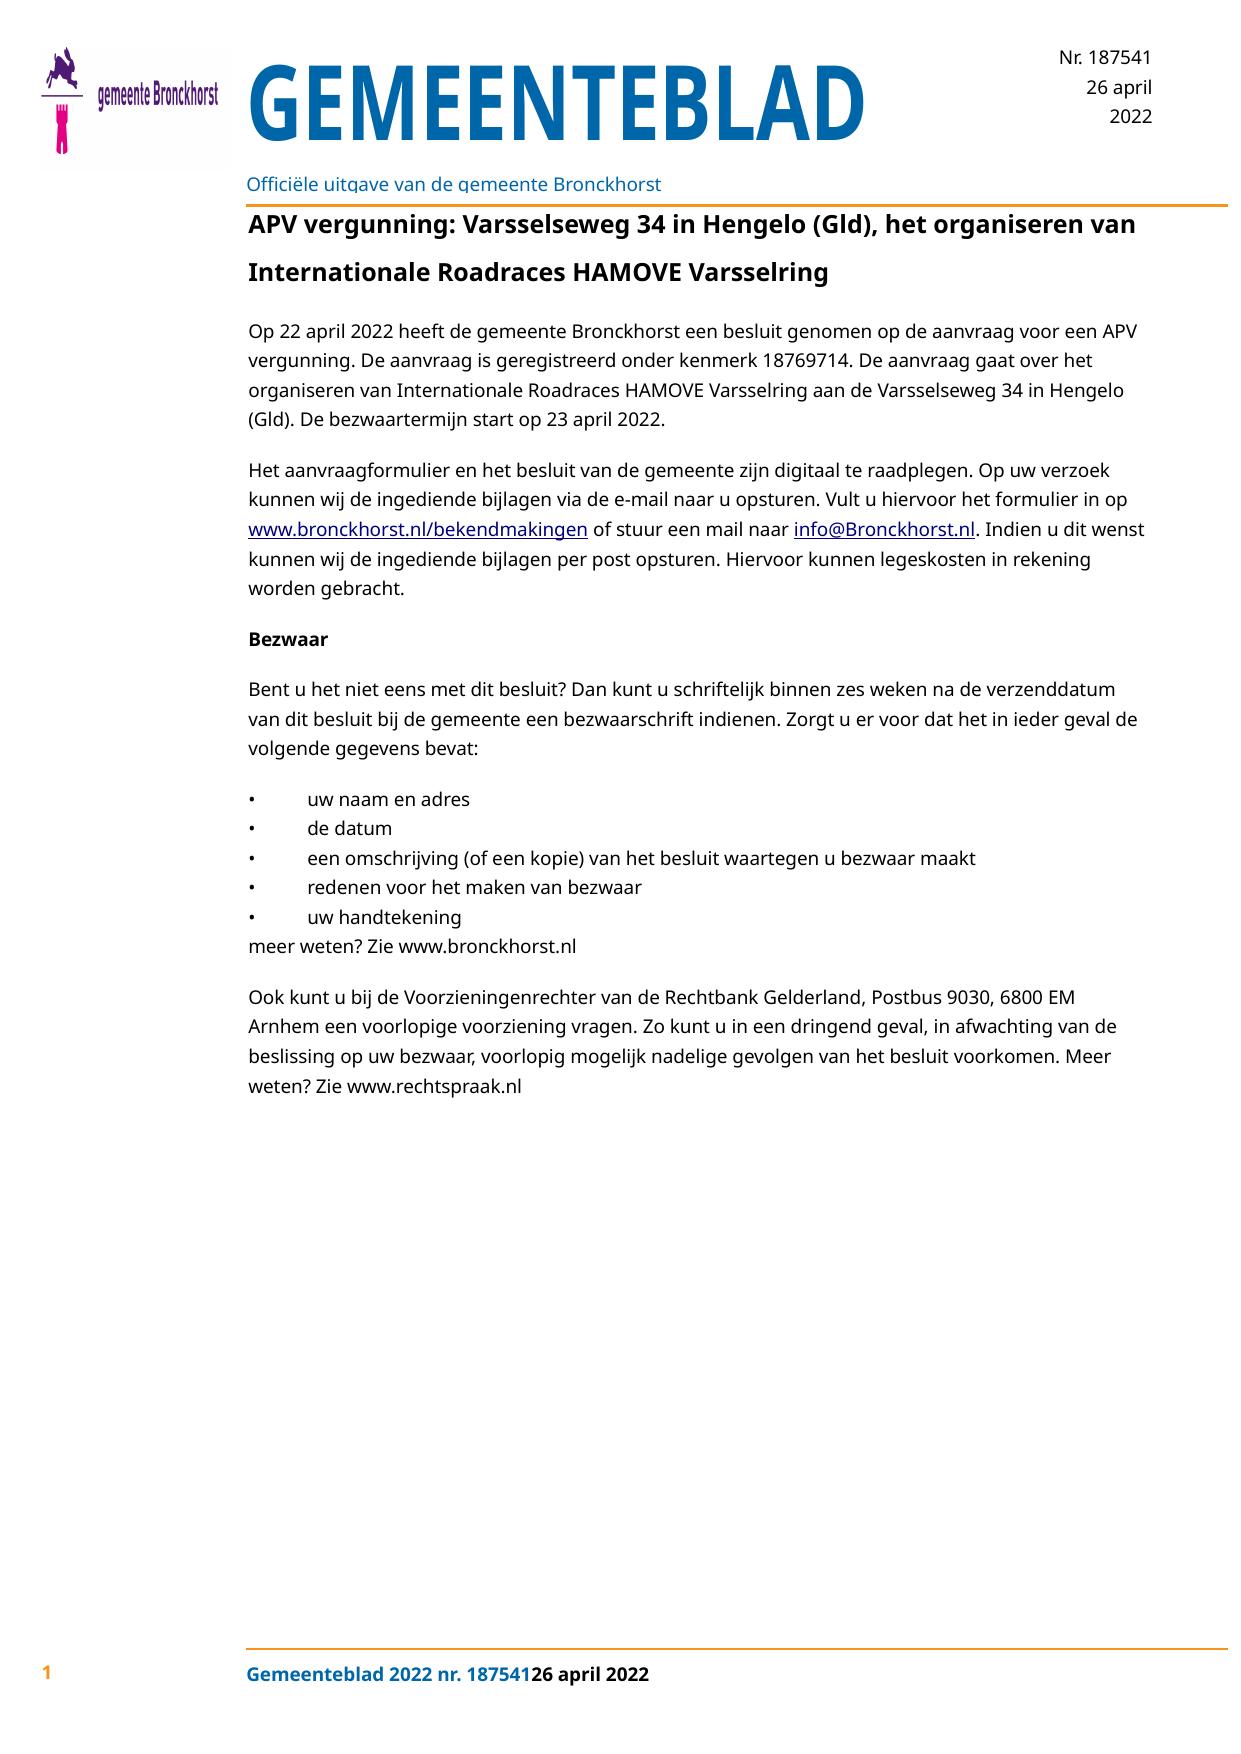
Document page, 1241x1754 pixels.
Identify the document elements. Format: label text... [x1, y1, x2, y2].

text Bent u het niet eens met dit besluit? Dan kunt u schriftelijk binnen zes weken na de verzenddatum van dit besluit bij de gemeente een bezwaarschrift indienen. Zorgt u er voor dat het in ieder geval de volgende gegevens bevat: [248, 676, 1152, 761]
list redenen voor het maken van bezwaar [248, 874, 1152, 900]
list uw handtekening [248, 904, 1152, 930]
text Bezwaar [248, 626, 1152, 652]
list uw naam en adres [248, 786, 1152, 812]
picture [41, 47, 231, 172]
text APV vergunning: Varsselseweg 34 in Hengelo (Gld), het organiseren van Internationale Roadraces HAMOVE Varsselring [248, 207, 1152, 288]
text meer weten? Zie www.bronckhorst.nl [248, 934, 1152, 959]
text Het aanvraagformulier en het besluit van de gemeente zijn digitaal te raadplegen. Op uw verzoek kunnen wij de ingediende bijlagen via de e-mail naar u opsturen. Vult u hiervoor het formulier in op www.bronckhorst.nl/bekendmakingen of stuur een mail naar info@Bronckhorst.nl. Indien u dit wenst kunnen wij de ingediende bijlagen per post opsturen. Hiervoor kunnen legeskosten in rekening worden gebracht. [248, 457, 1152, 601]
list de datum [248, 815, 1152, 841]
list een omschrijving (of een kopie) van het besluit waartegen u bezwaar maakt [248, 845, 1152, 871]
text Op 22 april 2022 heeft de gemeente Bronckhorst een besluit genomen op de aanvraag voor een APV vergunning. De aanvraag is geregistreerd onder kenmerk 18769714. De aanvraag gaat over het organiseren van Internationale Roadraces HAMOVE Varsselring aan de Varsselseweg 34 in Hengelo (Gld). De bezwaartermijn start op 23 april 2022. [248, 318, 1152, 432]
text Ook kunt u bij de Voorzieningenrechter van de Rechtbank Gelderland, Postbus 9030, 6800 EM Arnhem een voorlopige voorziening vragen. Zo kunt u in een dringend geval, in afwachting van de beslissing op uw bezwaar, voorlopig mogelijk nadelige gevolgen van het besluit voorkomen. Meer weten? Zie www.rechtspraak.nl [248, 984, 1152, 1099]
